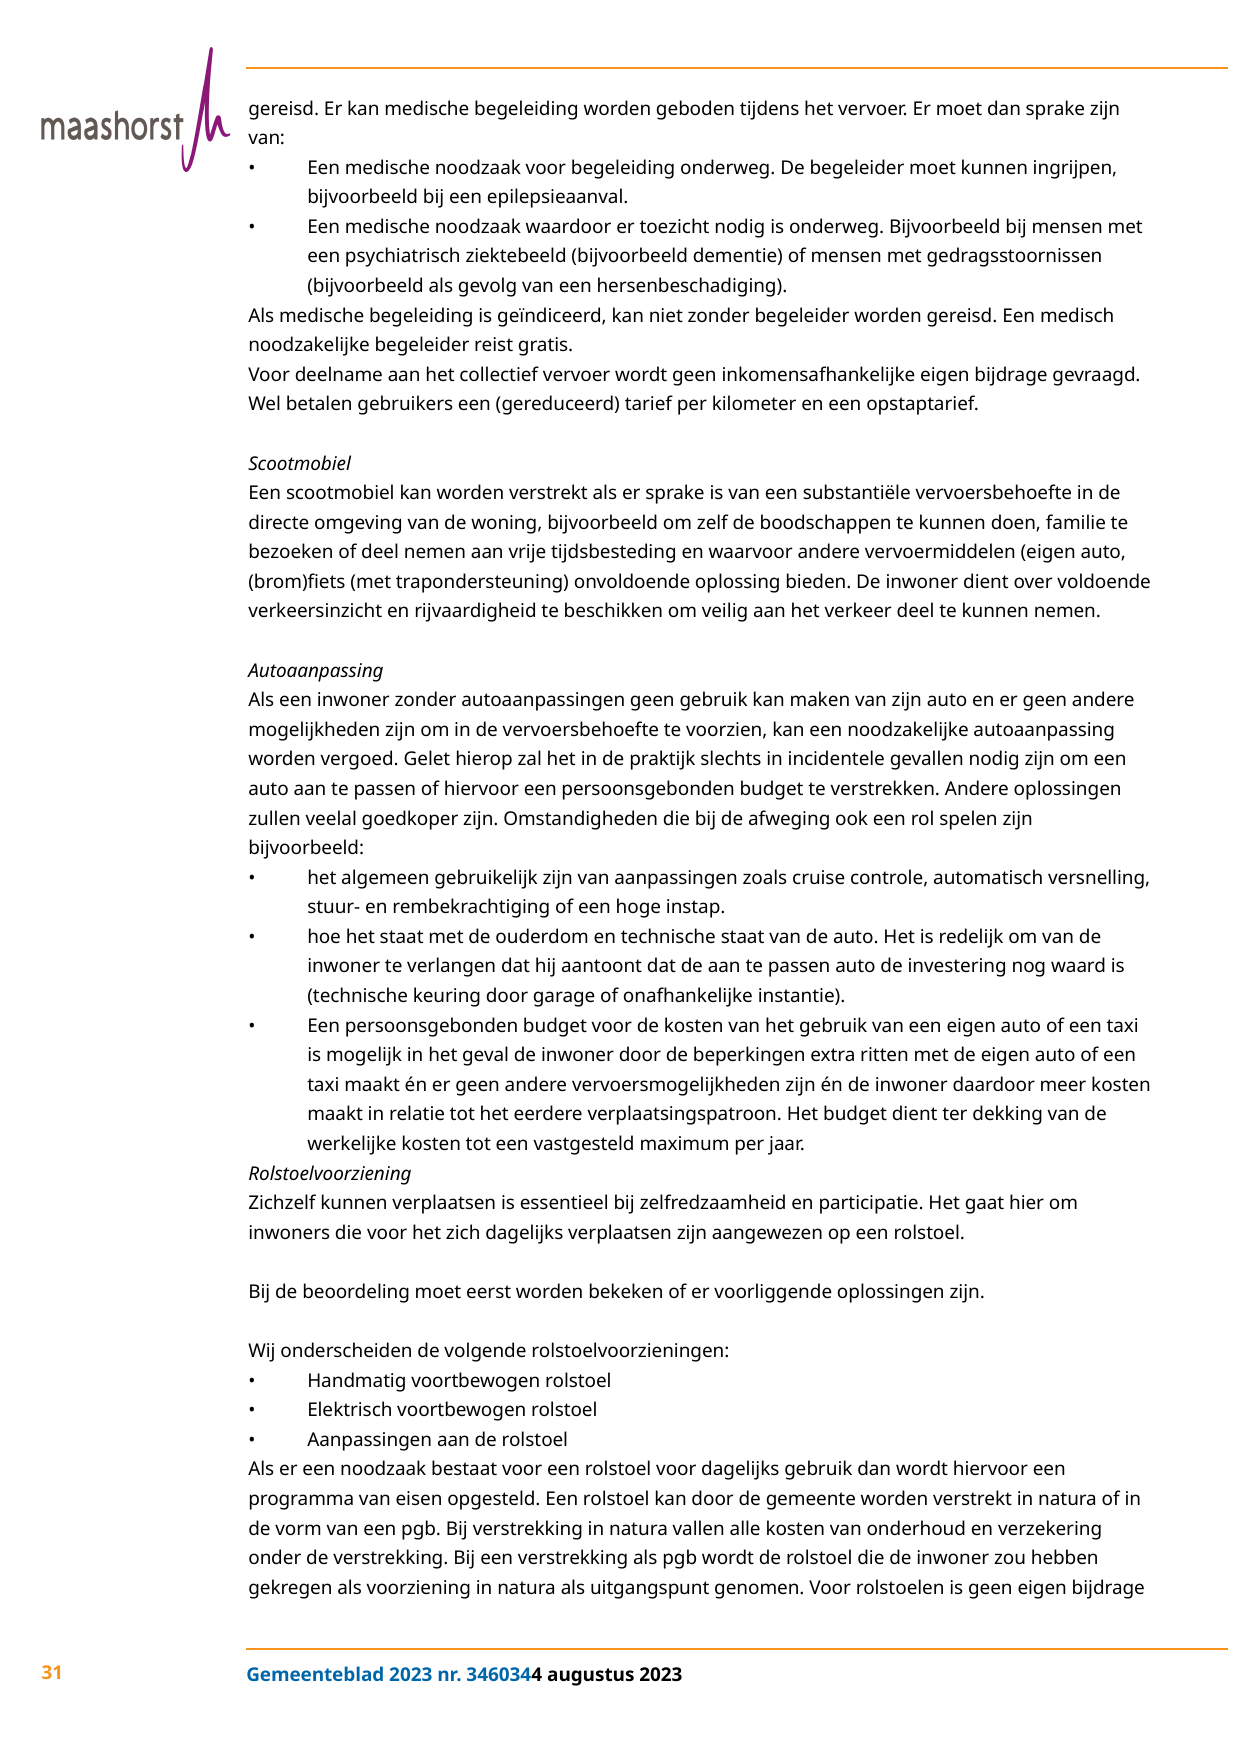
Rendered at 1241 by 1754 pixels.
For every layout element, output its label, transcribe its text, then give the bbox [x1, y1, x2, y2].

text Rolstoelvoorziening [248, 1160, 1152, 1186]
text Als er een noodzaak bestaat voor een rolstoel voor dagelijks gebruik dan wordt hiervoor een programma van eisen opgesteld. Een rolstoel kan door de gemeente worden verstrekt in natura of in de vorm van een pgb. Bij verstrekking in natura vallen alle kosten van onderhoud en verzekering onder de verstrekking. Bij een verstrekking als pgb wordt de rolstoel die de inwoner zou hebben gekregen als voorziening in natura als uitgangspunt genomen. Voor rolstoelen is geen eigen bijdrage [248, 1456, 1152, 1600]
text Bij de beoordeling moet eerst worden bekeken of er voorliggende oplossingen zijn. [248, 1278, 1152, 1304]
list het algemeen gebruikelijk zijn van aanpassingen zoals cruise controle, automatisch versnelling, stuur- en rembekrachtiging of een hoge instap. [248, 864, 1152, 919]
text gereisd. Er kan medische begeleiding worden geboden tijdens het vervoer. Er moet dan sprake zijn van: [248, 95, 1152, 150]
list Een medische noodzaak voor begeleiding onderweg. De begeleider moet kunnen ingrijpen, bijvoorbeeld bij een epilepsieaanval. [248, 154, 1152, 209]
list Een medische noodzaak waardoor er toezicht nodig is onderweg. Bijvoorbeeld bij mensen met een psychiatrisch ziektebeeld (bijvoorbeeld dementie) of mensen met gedragsstoornissen (bijvoorbeeld als gevolg van een hersenbeschadiging). [248, 213, 1152, 298]
text Zichzelf kunnen verplaatsen is essentieel bij zelfredzaamheid en participatie. Het gaat hier om inwoners die voor het zich dagelijks verplaatsen zijn aangewezen op een rolstoel. [248, 1189, 1152, 1245]
text Scootmobiel [248, 450, 1152, 476]
text Als een inwoner zonder autoaanpassingen geen gebruik kan maken van zijn auto en er geen andere mogelijkheden zijn om in de vervoersbehoefte te voorzien, kan een noodzakelijke autoaanpassing worden vergoed. Gelet hierop zal het in de praktijk slechts in incidentele gevallen nodig zijn om een auto aan te passen of hiervoor een persoonsgebonden budget te verstrekken. Andere oplossingen zullen veelal goedkoper zijn. Omstandigheden die bij de afweging ook een rol spelen zijn bijvoorbeeld: [248, 686, 1152, 860]
text Wij onderscheiden de volgende rolstoelvoorzieningen: [248, 1337, 1152, 1363]
text Als medische begeleiding is geïndiceerd, kan niet zonder begeleider worden gereisd. Een medisch noodzakelijke begeleider reist gratis. [248, 302, 1152, 357]
text Voor deelname aan het collectief vervoer wordt geen inkomensafhankelijke eigen bijdrage gevraagd. Wel betalen gebruikers een (gereduceerd) tarief per kilometer en een opstaptarief. [248, 361, 1152, 416]
list hoe het staat met de ouderdom en technische staat van de auto. Het is redelijk om van de inwoner te verlangen dat hij aantoont dat de aan te passen auto de investering nog waard is (technische keuring door garage of onafhankelijke instantie). [248, 923, 1152, 1008]
list Handmatig voortbewogen rolstoel [248, 1367, 1152, 1393]
picture [41, 47, 231, 172]
text Een scootmobiel kan worden verstrekt als er sprake is van een substantiële vervoersbehoefte in de directe omgeving van de woning, bijvoorbeeld om zelf de boodschappen te kunnen doen, familie te bezoeken of deel nemen aan vrije tijdsbesteding en waarvoor andere vervoermiddelen (eigen auto, (brom)fiets (met trapondersteuning) onvoldoende oplossing bieden. De inwoner dient over voldoende verkeersinzicht en rijvaardigheid te beschikken om veilig aan het verkeer deel te kunnen nemen. [248, 479, 1152, 623]
list Een persoonsgebonden budget voor de kosten van het gebruik van een eigen auto of een taxi is mogelijk in het geval de inwoner door de beperkingen extra ritten met de eigen auto of een taxi maakt én er geen andere vervoersmogelijkheden zijn én de inwoner daardoor meer kosten maakt in relatie tot het eerdere verplaatsingspatroon. Het budget dient ter dekking van de werkelijke kosten tot een vastgesteld maximum per jaar. [248, 1012, 1152, 1156]
list Elektrisch voortbewogen rolstoel [248, 1396, 1152, 1422]
text Autoaanpassing [248, 657, 1152, 683]
list Aanpassingen aan de rolstoel [248, 1426, 1152, 1452]
